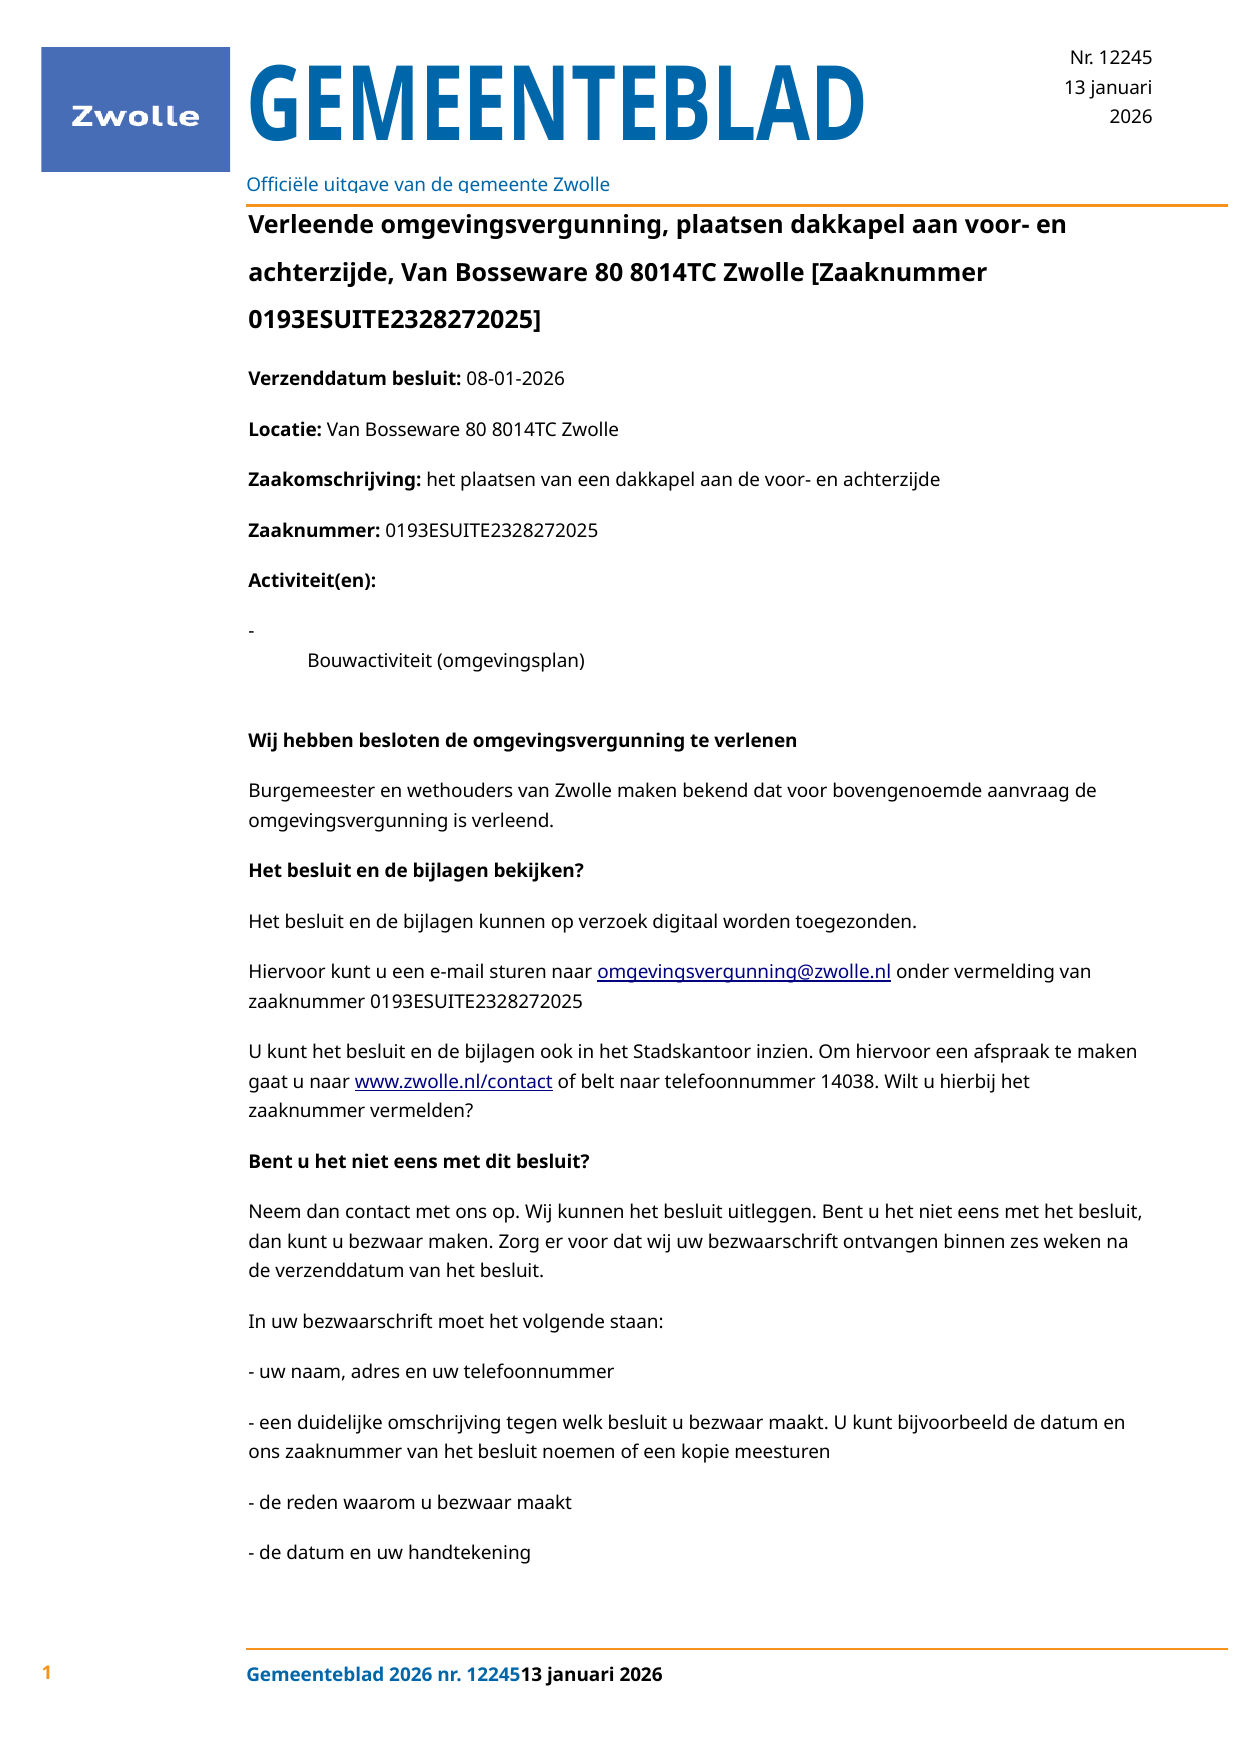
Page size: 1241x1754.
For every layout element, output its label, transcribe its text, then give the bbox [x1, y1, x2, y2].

text Verleende omgevingsvergunning, plaatsen dakkapel aan voor- en achterzijde, Van Bosseware 80 8014TC Zwolle [Zaaknummer 0193ESUITE2328272025] [248, 207, 1152, 336]
text Wij hebben besloten de omgevingsvergunning te verlenen [248, 727, 1152, 753]
text Neem dan contact met ons op. Wij kunnen het besluit uitleggen. Bent u het niet eens met het besluit, dan kunt u bezwaar maken. Zorg er voor dat wij uw bezwaarschrift ontvangen binnen zes weken na de verzenddatum van het besluit. [248, 1198, 1152, 1283]
text - een duidelijke omschrijving tegen welk besluit u bezwaar maakt. U kunt bijvoorbeeld de datum en ons zaaknummer van het besluit noemen of een kopie meesturen [248, 1409, 1152, 1464]
list Bouwactiviteit (omgevingsplan) [248, 647, 1152, 673]
text Het besluit en de bijlagen bekijken? [248, 858, 1152, 883]
text In uw bezwaarschrift moet het volgende staan: [248, 1308, 1152, 1334]
text Locatie: Van Bosseware 80 8014TC Zwolle [248, 416, 1152, 442]
text - de datum en uw handtekening [248, 1539, 1152, 1565]
text Zaaknummer: 0193ESUITE2328272025 [248, 517, 1152, 542]
text - uw naam, adres en uw telefoonnummer [248, 1358, 1152, 1384]
text Het besluit en de bijlagen kunnen op verzoek digitaal worden toegezonden. [248, 908, 1152, 934]
text Activiteit(en): [248, 567, 1152, 593]
text Burgemeester en wethouders van Zwolle maken bekend dat voor bovengenoemde aanvraag de omgevingsvergunning is verleend. [248, 778, 1152, 833]
text Bent u het niet eens met dit besluit? [248, 1148, 1152, 1174]
text U kunt het besluit en de bijlagen ook in het Stadskantoor inzien. Om hiervoor een afspraak te maken gaat u naar www.zwolle.nl/contact of belt naar telefoonnummer 14038. Wilt u hierbij het zaaknummer vermelden? [248, 1038, 1152, 1123]
picture [41, 47, 231, 172]
text - de reden waarom u bezwaar maakt [248, 1489, 1152, 1514]
text Zaakomschrijving: het plaatsen van een dakkapel aan de voor- en achterzijde [248, 466, 1152, 492]
text Hiervoor kunt u een e-mail sturen naar omgevingsvergunning@zwolle.nl onder vermelding van zaaknummer 0193ESUITE2328272025 [248, 958, 1152, 1014]
text Verzenddatum besluit: 08-01-2026 [248, 366, 1152, 391]
